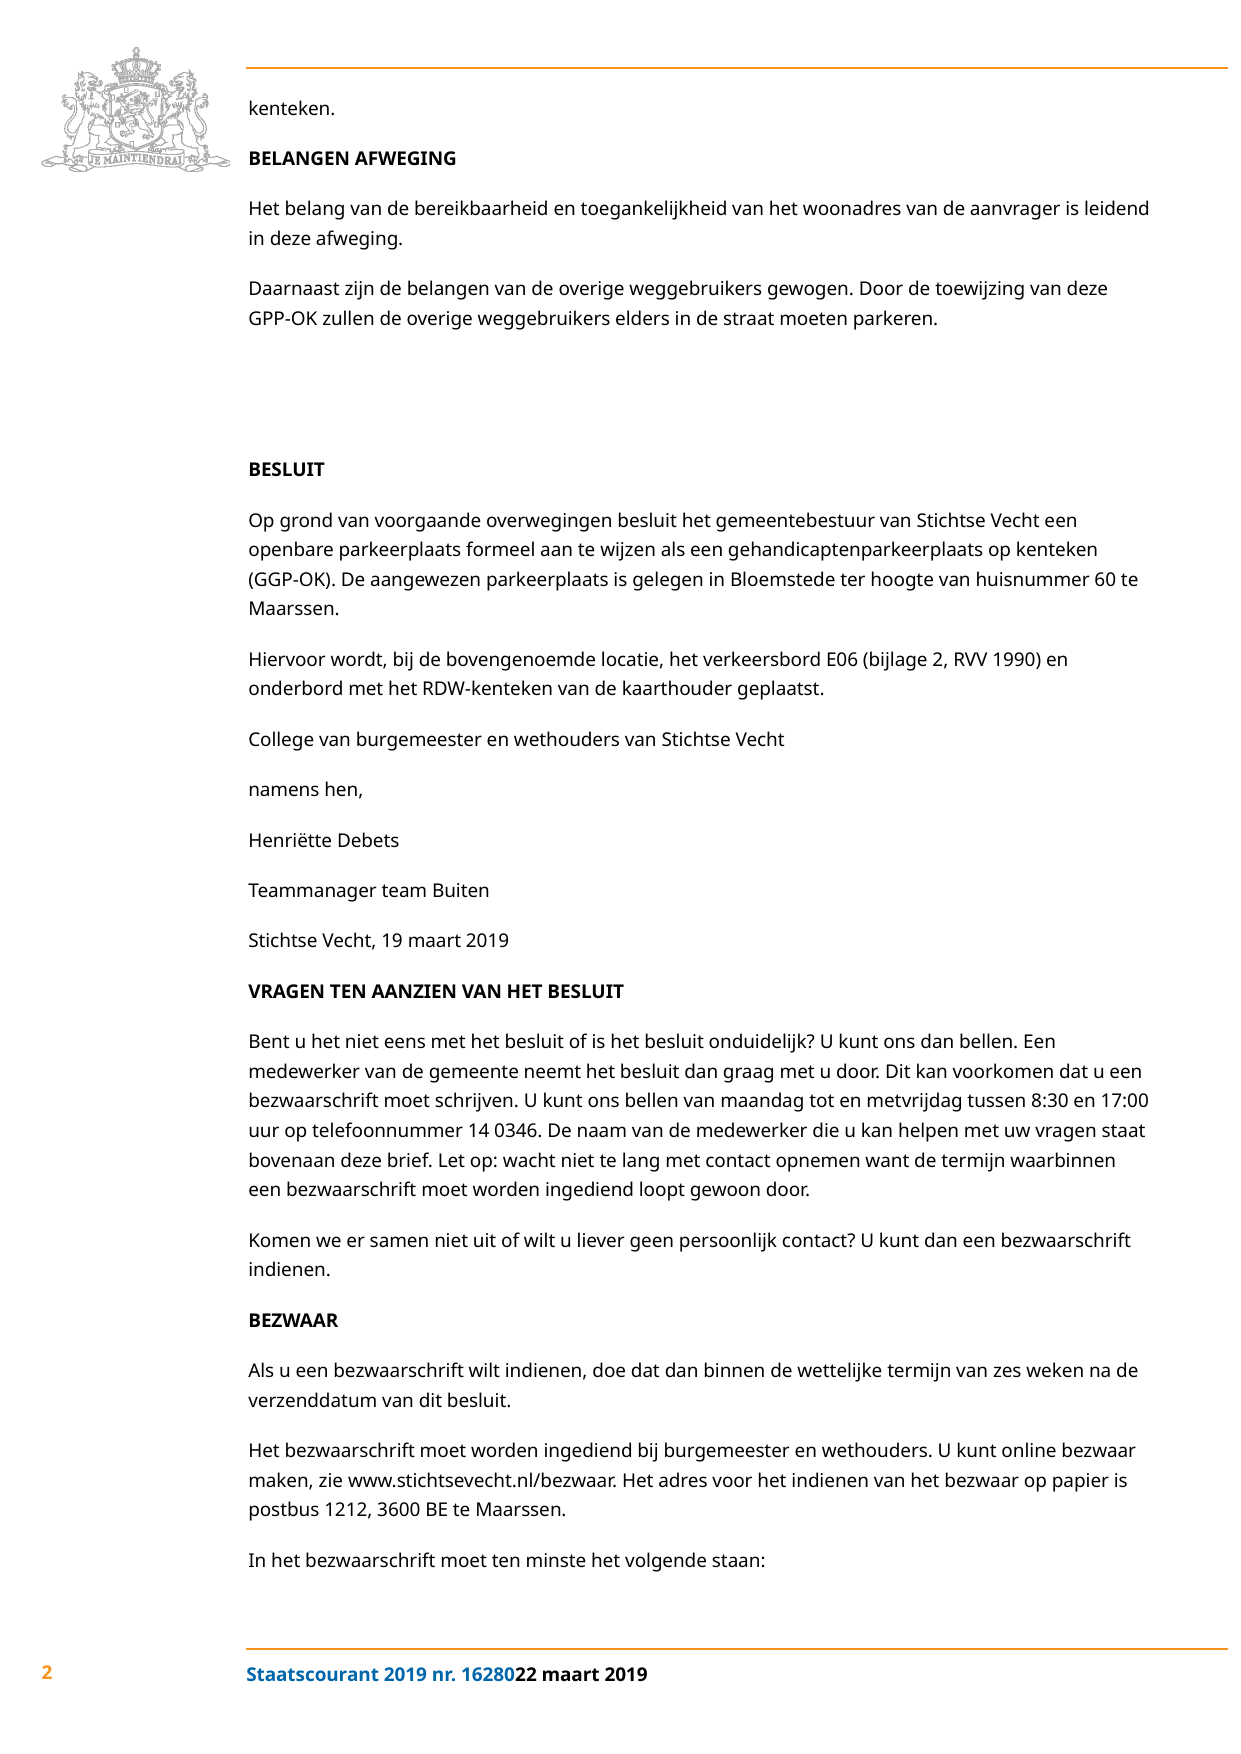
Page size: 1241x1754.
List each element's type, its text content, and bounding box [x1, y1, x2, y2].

text Teammanager team Buiten [248, 877, 1152, 903]
text Henriëtte Debets [248, 827, 1152, 853]
picture [41, 47, 231, 172]
text kenteken. [248, 95, 1152, 121]
text Het belang van de bereikbaarheid en toegankelijkheid van het woonadres van de aanvrager is leidend in deze afweging. [248, 196, 1152, 251]
text In het bezwaarschrift moet ten minste het volgende staan: [248, 1547, 1152, 1573]
text Daarnaast zijn de belangen van de overige weggebruikers gewogen. Door de toewijzing van deze GPP-OK zullen de overige weggebruikers elders in de straat moeten parkeren. [248, 276, 1152, 331]
text Komen we er samen niet uit of wilt u liever geen persoonlijk contact? U kunt dan een bezwaarschrift indienen. [248, 1227, 1152, 1282]
text VRAGEN TEN AANZIEN VAN HET BESLUIT [248, 978, 1152, 1004]
text namens hen, [248, 776, 1152, 802]
text Het bezwaarschrift moet worden ingediend bij burgemeester en wethouders. U kunt online bezwaar maken, zie www.stichtsevecht.nl/bezwaar. Het adres voor het indienen van het bezwaar op papier is postbus 1212, 3600 BE te Maarssen. [248, 1437, 1152, 1522]
text BEZWAAR [248, 1307, 1152, 1333]
text Op grond van voorgaande overwegingen besluit het gemeentebestuur van Stichtse Vecht een openbare parkeerplaats formeel aan te wijzen als een gehandicaptenparkeerplaats op kenteken (GGP-OK). De aangewezen parkeerplaats is gelegen in Bloemstede ter hoogte van huisnummer 60 te Maarssen. [248, 507, 1152, 621]
text Bent u het niet eens met het besluit of is het besluit onduidelijk? U kunt ons dan bellen. Een medewerker van de gemeente neemt het besluit dan graag met u door. Dit kan voorkomen dat u een bezwaarschrift moet schrijven. U kunt ons bellen van maandag tot en metvrijdag tussen 8:30 en 17:00 uur op telefoonnummer 14 0346. De naam van de medewerker die u kan helpen met uw vragen staat bovenaan deze brief. Let op: wacht niet te lang met contact opnemen want de termijn waarbinnen een bezwaarschrift moet worden ingediend loopt gewoon door. [248, 1028, 1152, 1202]
text Als u een bezwaarschrift wilt indienen, doe dat dan binnen de wettelijke termijn van zes weken na de verzenddatum van dit besluit. [248, 1357, 1152, 1413]
text Hiervoor wordt, bij de bovengenoemde locatie, het verkeersbord E06 (bijlage 2, RVV 1990) en onderbord met het RDW-kenteken van de kaarthouder geplaatst. [248, 646, 1152, 701]
text BESLUIT [248, 456, 1152, 482]
text Stichtse Vecht, 19 maart 2019 [248, 928, 1152, 953]
text BELANGEN AFWEGING [248, 145, 1152, 171]
text College van burgemeester en wethouders van Stichtse Vecht [248, 726, 1152, 752]
